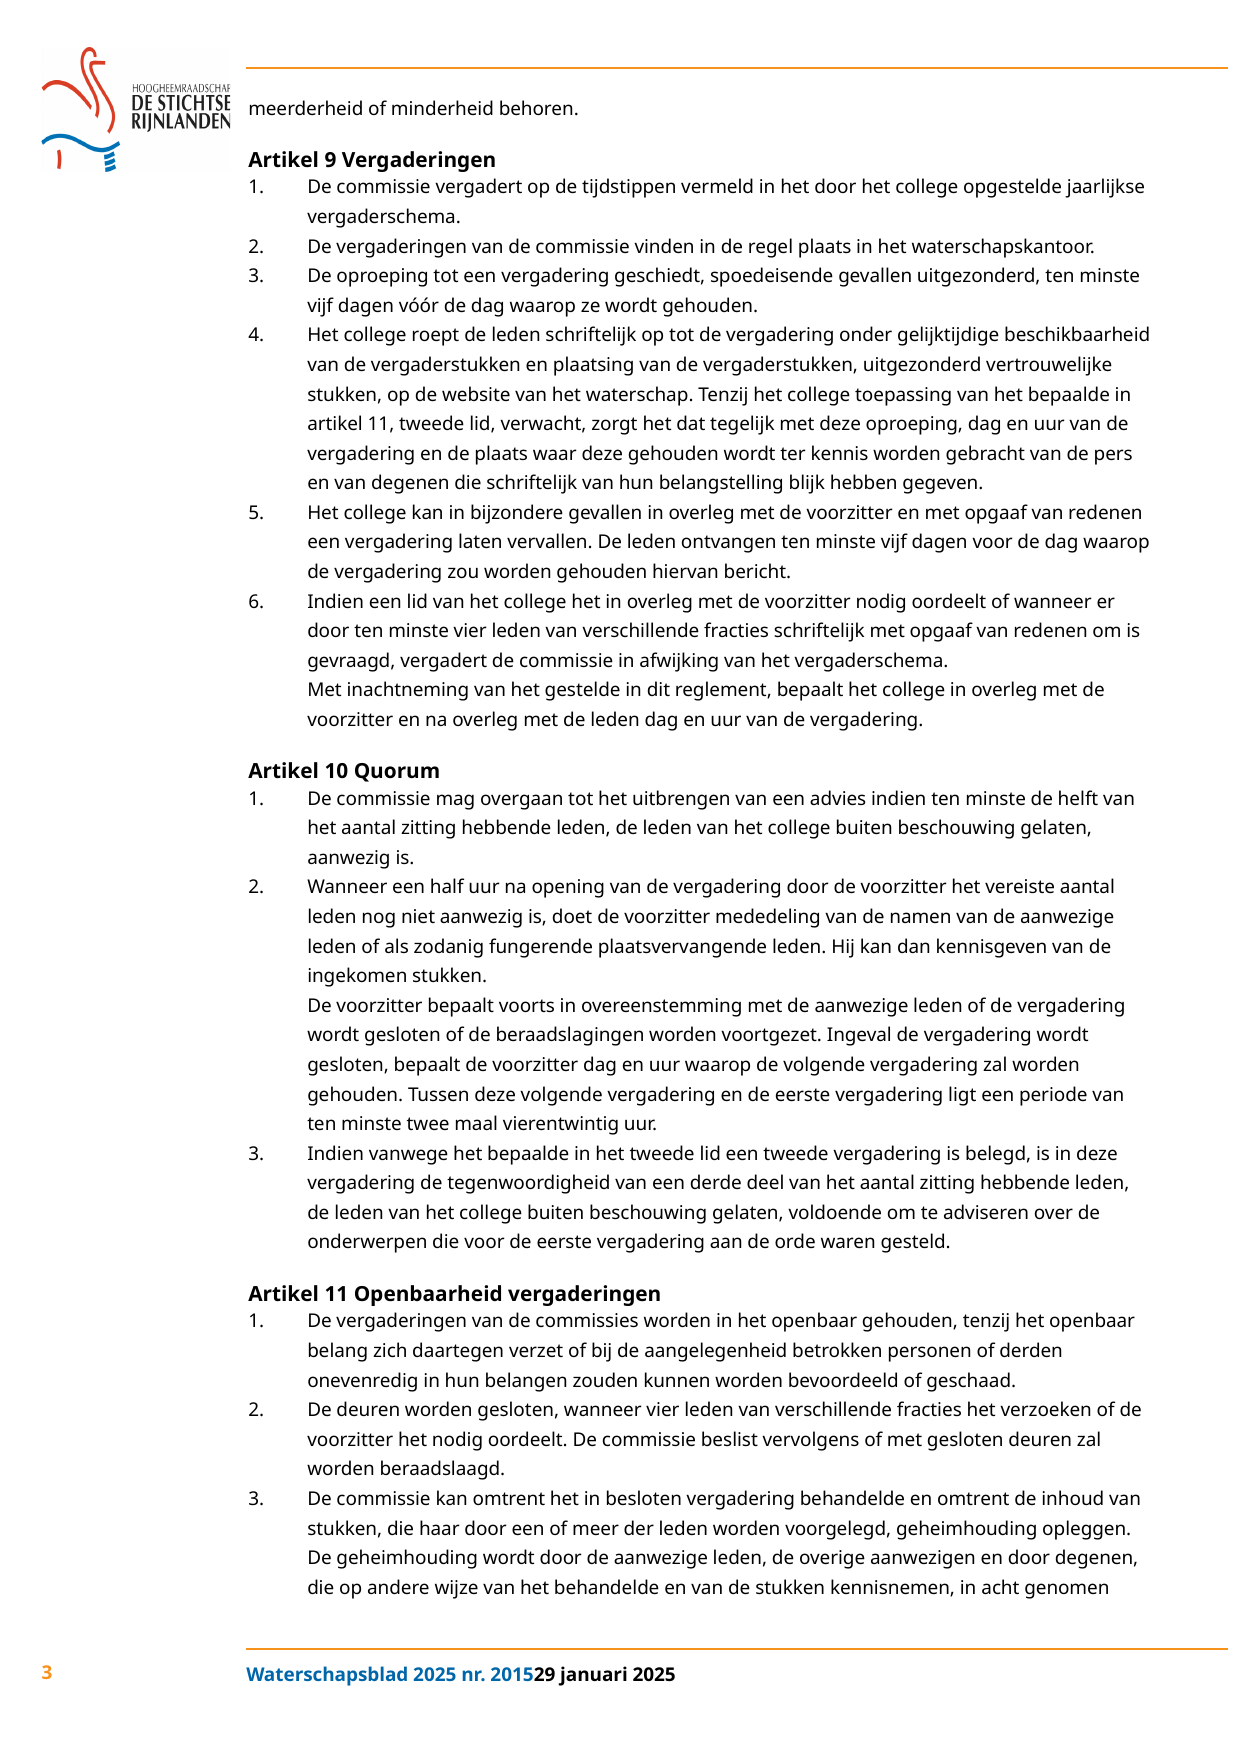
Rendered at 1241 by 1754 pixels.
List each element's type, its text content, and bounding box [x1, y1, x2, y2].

text Artikel 10 Quorum [248, 757, 1152, 785]
text Artikel 9 Vergaderingen [248, 145, 1152, 174]
text meerderheid of minderheid behoren. [248, 95, 1152, 121]
list De vergaderingen van de commissie vinden in de regel plaats in het waterschapskantoor. [248, 233, 1152, 258]
picture [41, 47, 231, 172]
list Wanneer een half uur na opening van de vergadering door de voorzitter het vereiste aantal leden nog niet aanwezig is, doet de voorzitter mededeling van de namen van de aanwezige leden of als zodanig fungerende plaatsvervangende leden. Hij kan dan kennisgeven van de ingekomen stukken. [248, 874, 1152, 988]
list De commissie vergadert op de tijdstippen vermeld in het door het college opgestelde jaarlijkse vergaderschema. [248, 174, 1152, 229]
list De commissie kan omtrent het in besloten vergadering behandelde en omtrent de inhoud van stukken, die haar door een of meer der leden worden voorgelegd, geheimhouding opleggen. De geheimhouding wordt door de aanwezige leden, de overige aanwezigen en door degenen, die op andere wijze van het behandelde en van de stukken kennisnemen, in acht genomen [248, 1485, 1152, 1599]
list Indien vanwege het bepaalde in het tweede lid een tweede vergadering is belegd, is in deze vergadering de tegenwoordigheid van een derde deel van het aantal zitting hebbende leden, de leden van het college buiten beschouwing gelaten, voldoende om te adviseren over de onderwerpen die voor de eerste vergadering aan de orde waren gesteld. [248, 1140, 1152, 1254]
list De voorzitter bepaalt voorts in overeenstemming met de aanwezige leden of de vergadering wordt gesloten of de beraadslagingen worden voortgezet. Ingeval de vergadering wordt gesloten, bepaalt de voorzitter dag en uur waarop de volgende vergadering zal worden gehouden. Tussen deze volgende vergadering en de eerste vergadering ligt een periode van ten minste twee maal vierentwintig uur. [248, 992, 1152, 1136]
list Het college kan in bijzondere gevallen in overleg met de voorzitter en met opgaaf van redenen een vergadering laten vervallen. De leden ontvangen ten minste vijf dagen voor de dag waarop de vergadering zou worden gehouden hiervan bericht. [248, 499, 1152, 584]
text Artikel 11 Openbaarheid vergaderingen [248, 1279, 1152, 1308]
list Met inachtneming van het gestelde in dit reglement, bepaalt het college in overleg met de voorzitter en na overleg met de leden dag en uur van de vergadering. [248, 677, 1152, 732]
list De commissie mag overgaan tot het uitbrengen van een advies indien ten minste de helft van het aantal zitting hebbende leden, de leden van het college buiten beschouwing gelaten, aanwezig is. [248, 785, 1152, 870]
list De deuren worden gesloten, wanneer vier leden van verschillende fracties het verzoeken of de voorzitter het nodig oordeelt. De commissie beslist vervolgens of met gesloten deuren zal worden beraadslaagd. [248, 1396, 1152, 1481]
list De oproeping tot een vergadering geschiedt, spoedeisende gevallen uitgezonderd, ten minste vijf dagen vóór de dag waarop ze wordt gehouden. [248, 262, 1152, 318]
list De vergaderingen van de commissies worden in het openbaar gehouden, tenzij het openbaar belang zich daartegen verzet of bij de aangelegenheid betrokken personen of derden onevenredig in hun belangen zouden kunnen worden bevoordeeld of geschaad. [248, 1308, 1152, 1392]
list Het college roept de leden schriftelijk op tot de vergadering onder gelijktijdige beschikbaarheid van de vergaderstukken en plaatsing van de vergaderstukken, uitgezonderd vertrouwelijke stukken, op de website van het waterschap. Tenzij het college toepassing van het bepaalde in artikel 11, tweede lid, verwacht, zorgt het dat tegelijk met deze oproeping, dag en uur van de vergadering en de plaats waar deze gehouden wordt ter kennis worden gebracht van de pers en van degenen die schriftelijk van hun belangstelling blijk hebben gegeven. [248, 322, 1152, 495]
list Indien een lid van het college het in overleg met de voorzitter nodig oordeelt of wanneer er door ten minste vier leden van verschillende fracties schriftelijk met opgaaf van redenen om is gevraagd, vergadert de commissie in afwijking van het vergaderschema. [248, 588, 1152, 673]
